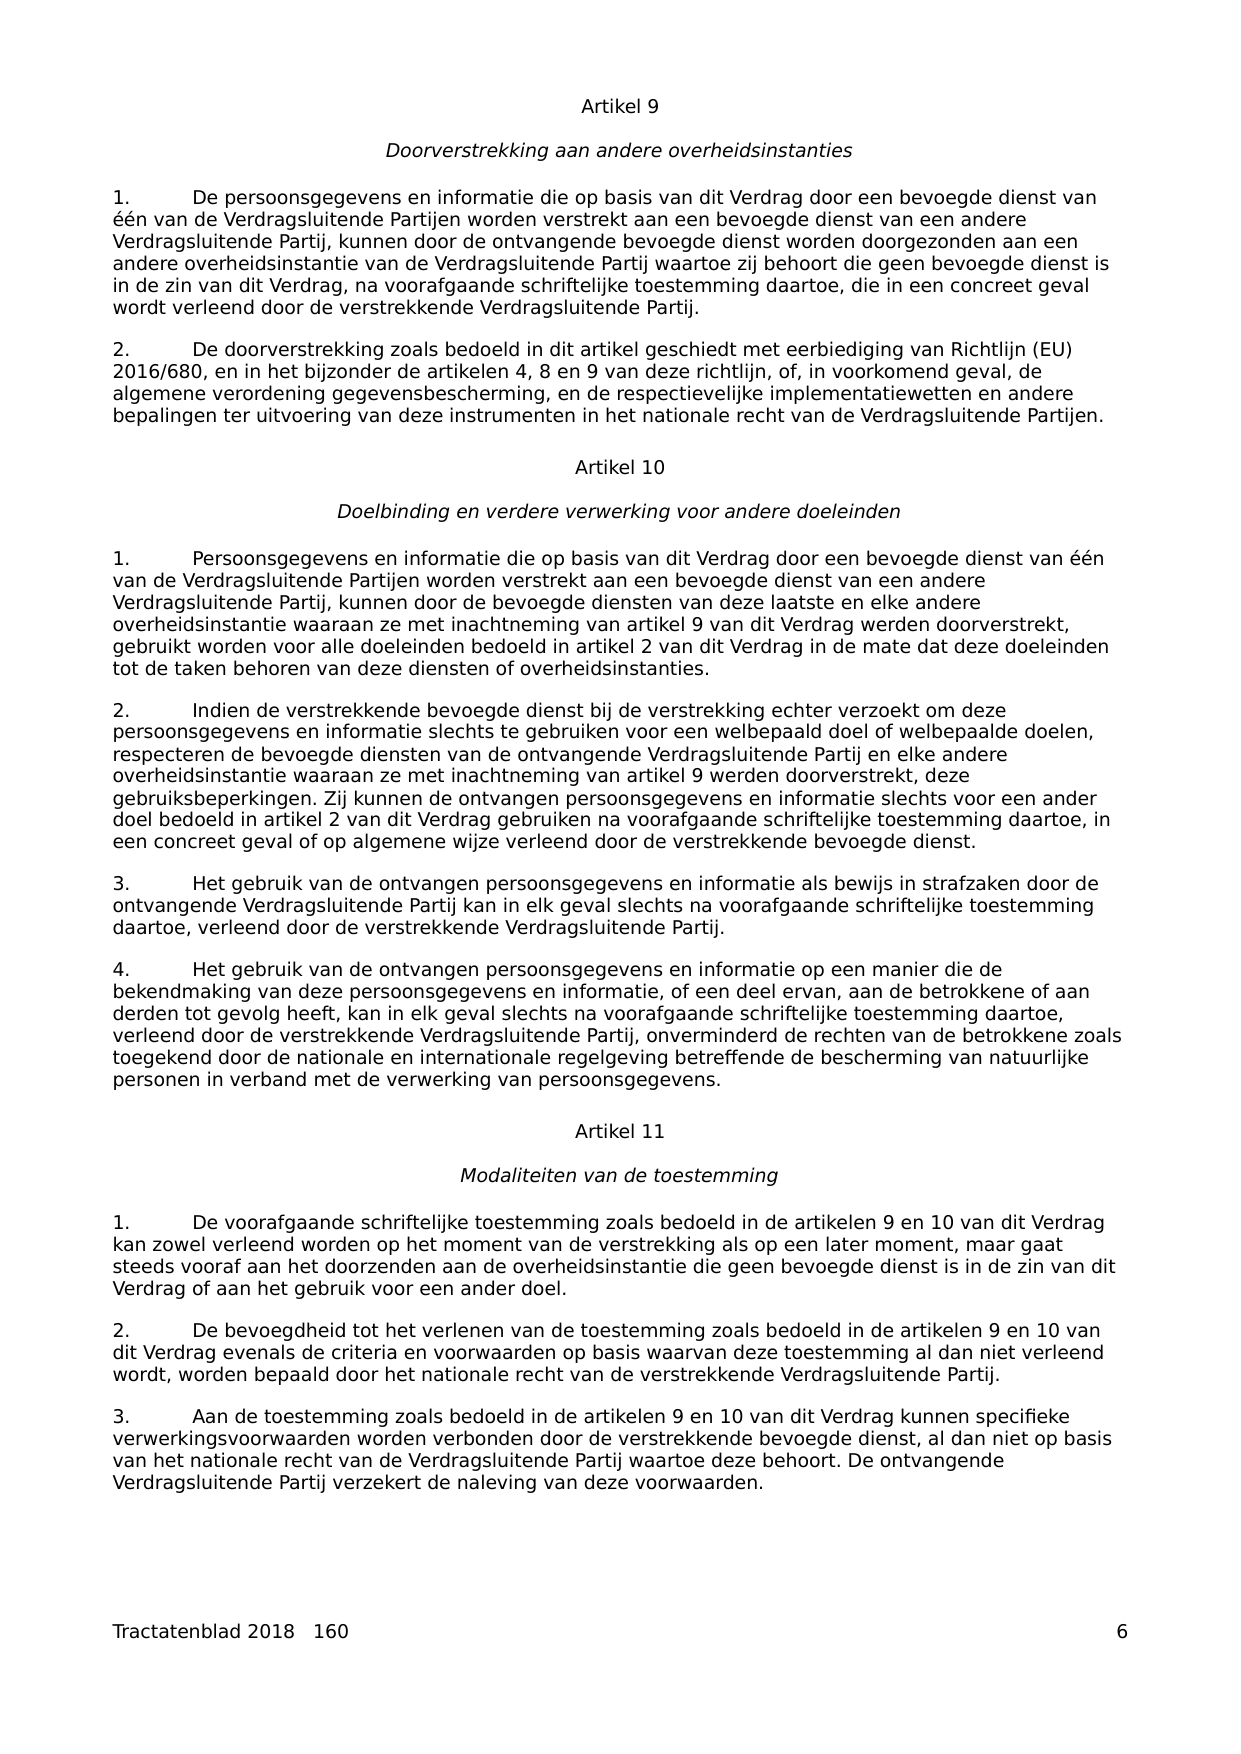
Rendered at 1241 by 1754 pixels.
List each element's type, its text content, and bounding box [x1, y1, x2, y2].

text 2. De doorverstrekking zoals bedoeld in dit artikel geschiedt met eerbiediging van Richtlijn (EU) 2016/680, en in het bijzonder de artikelen 4, 8 en 9 van deze richtlijn, of, in voorkomend geval, de algemene verordening gegevensbescherming, en de respectievelijke implementatiewetten en andere bepalingen ter uitvoering van deze instrumenten in het nationale recht van de Verdragsluitende Partijen. [112, 339, 1128, 427]
text 4. Het gebruik van de ontvangen persoonsgegevens en informatie op een manier die de bekendmaking van deze persoonsgegevens en informatie, of een deel ervan, aan de betrokkene of aan derden tot gevolg heeft, kan in elk geval slechts na voorafgaande schriftelijke toestemming daartoe, verleend door de verstrekkende Verdragsluitende Partij, onverminderd de rechten van de betrokkene zoals toegekend door de nationale en internationale regelgeving betreffende de bescherming van natuurlijke personen in verband met de verwerking van persoonsgegevens. [112, 959, 1128, 1091]
text 1. Persoonsgegevens en informatie die op basis van dit Verdrag door een bevoegde dienst van één van de Verdragsluitende Partijen worden verstrekt aan een bevoegde dienst van een andere Verdragsluitende Partij, kunnen door de bevoegde diensten van deze laatste en elke andere overheidsinstantie waaraan ze met inachtneming van artikel 9 van dit Verdrag werden doorverstrekt, gebruikt worden voor alle doeleinden bedoeld in artikel 2 van dit Verdrag in de mate dat deze doeleinden tot de taken behoren van deze diensten of overheidsinstanties. [112, 548, 1128, 679]
subtitle Artikel 10 Doelbinding en verdere verwerking voor andere doeleinden [112, 457, 1128, 523]
text 2. De bevoegdheid tot het verlenen van de toestemming zoals bedoeld in de artikelen 9 en 10 van dit Verdrag evenals de criteria en voorwaarden op basis waarvan deze toestemming al dan niet verleend wordt, worden bepaald door het nationale recht van de verstrekkende Verdragsluitende Partij. [112, 1320, 1128, 1386]
subtitle Artikel 9 Doorverstrekking aan andere overheidsinstanties [112, 96, 1128, 162]
subtitle Artikel 11 Modaliteiten van de toestemming [112, 1121, 1128, 1187]
text 3. Aan de toestemming zoals bedoeld in de artikelen 9 en 10 van dit Verdrag kunnen specifieke verwerkingsvoorwaarden worden verbonden door de verstrekkende bevoegde dienst, al dan niet op basis van het nationale recht van de Verdragsluitende Partij waartoe deze behoort. De ontvangende Verdragsluitende Partij verzekert de naleving van deze voorwaarden. [112, 1406, 1128, 1494]
text 2. Indien de verstrekkende bevoegde dienst bij de verstrekking echter verzoekt om deze persoonsgegevens en informatie slechts te gebruiken voor een welbepaald doel of welbepaalde doelen, respecteren de bevoegde diensten van de ontvangende Verdragsluitende Partij en elke andere overheidsinstantie waaraan ze met inachtneming van artikel 9 werden doorverstrekt, deze gebruiksbeperkingen. Zij kunnen de ontvangen persoonsgegevens en informatie slechts voor een ander doel bedoeld in artikel 2 van dit Verdrag gebruiken na voorafgaande schriftelijke toestemming daartoe, in een concreet geval of op algemene wijze verleend door de verstrekkende bevoegde dienst. [112, 699, 1128, 853]
text 1. De persoonsgegevens en informatie die op basis van dit Verdrag door een bevoegde dienst van één van de Verdragsluitende Partijen worden verstrekt aan een bevoegde dienst van een andere Verdragsluitende Partij, kunnen door de ontvangende bevoegde dienst worden doorgezonden aan een andere overheidsinstantie van de Verdragsluitende Partij waartoe zij behoort die geen bevoegde dienst is in de zin van dit Verdrag, na voorafgaande schriftelijke toestemming daartoe, die in een concreet geval wordt verleend door de verstrekkende Verdragsluitende Partij. [112, 187, 1128, 319]
text 1. De voorafgaande schriftelijke toestemming zoals bedoeld in de artikelen 9 en 10 van dit Verdrag kan zowel verleend worden op het moment van de verstrekking als op een later moment, maar gaat steeds vooraf aan het doorzenden aan de overheidsinstantie die geen bevoegde dienst is in de zin van dit Verdrag of aan het gebruik voor een ander doel. [112, 1212, 1128, 1300]
text 3. Het gebruik van de ontvangen persoonsgegevens en informatie als bewijs in strafzaken door de ontvangende Verdragsluitende Partij kan in elk geval slechts na voorafgaande schriftelijke toestemming daartoe, verleend door de verstrekkende Verdragsluitende Partij. [112, 873, 1128, 939]
